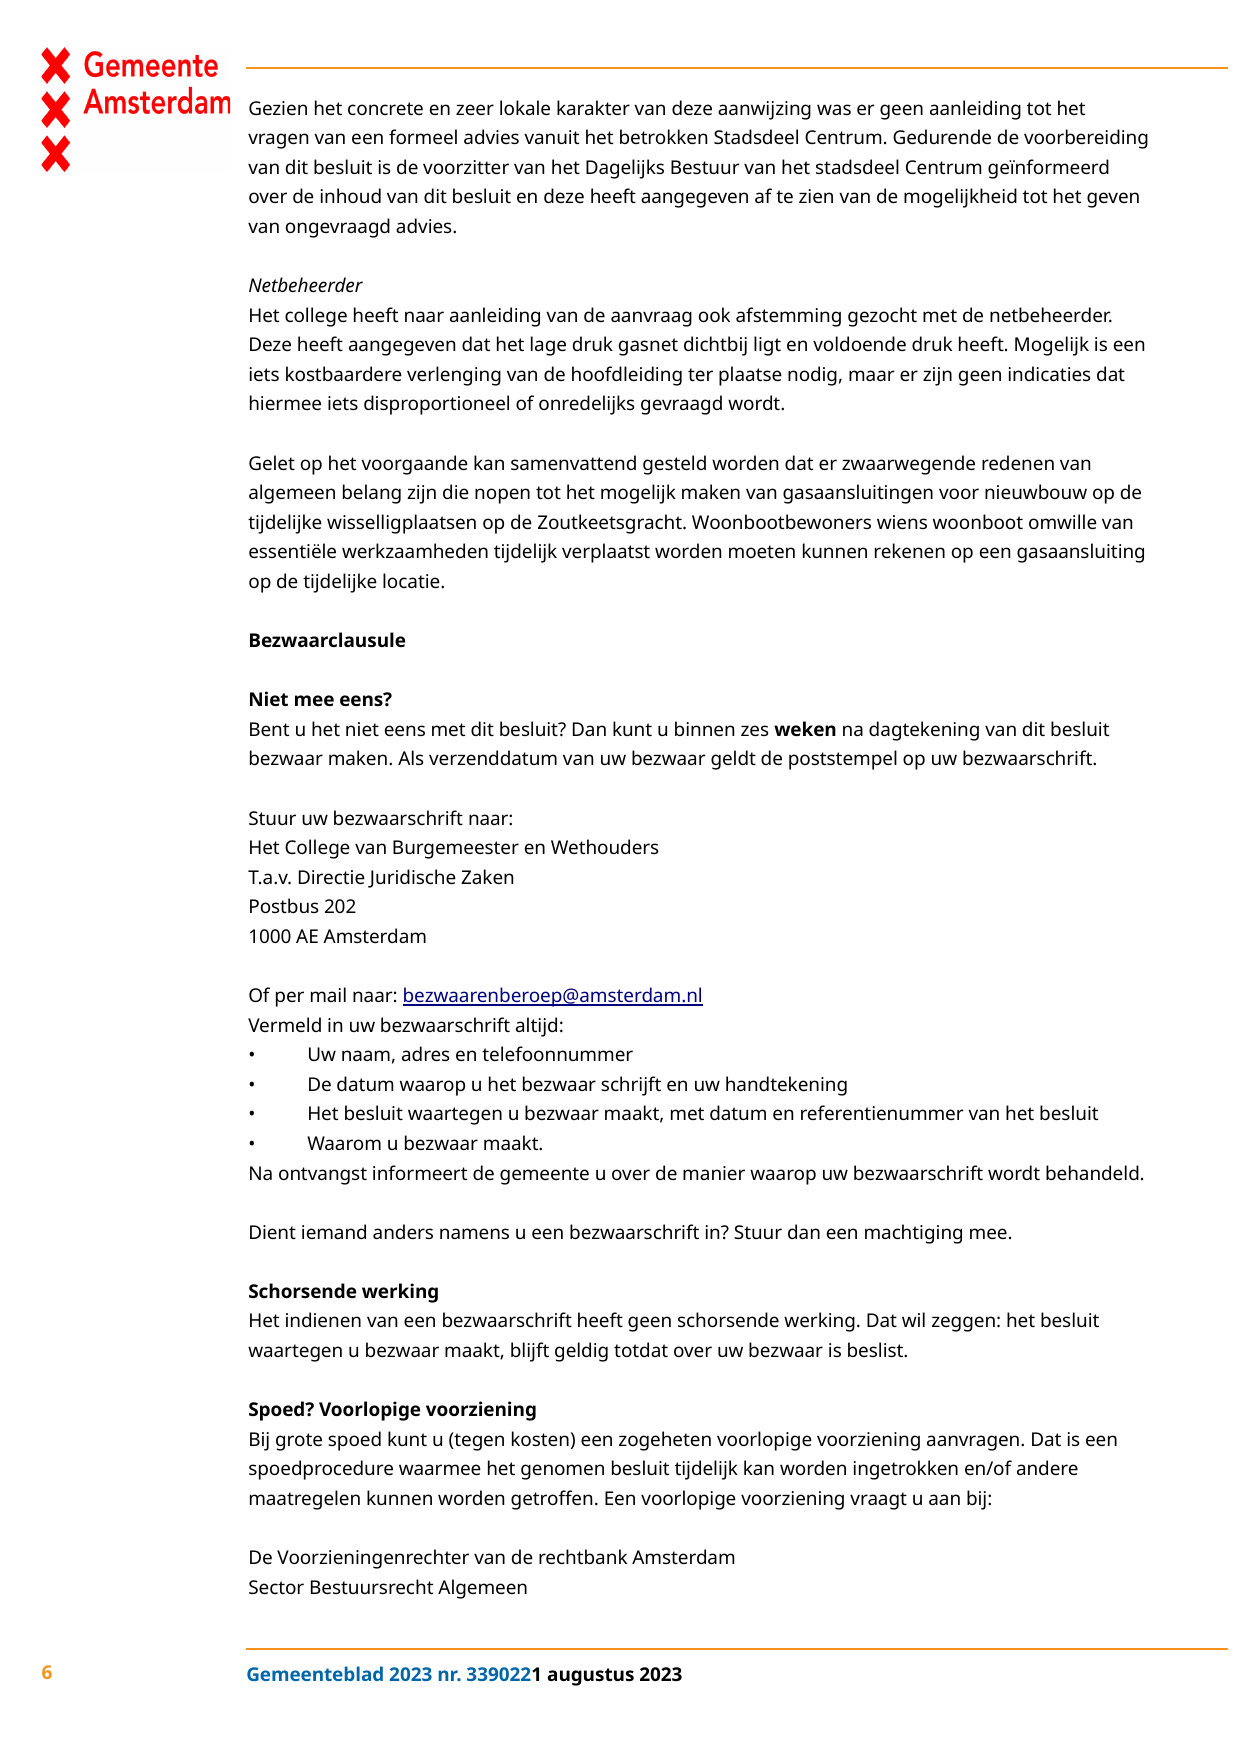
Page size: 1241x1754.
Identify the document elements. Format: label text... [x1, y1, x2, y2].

text De Voorzieningenrechter van de rechtbank Amsterdam [248, 1544, 1152, 1570]
text Vermeld in uw bezwaarschrift altijd: [248, 1012, 1152, 1038]
text Bent u het niet eens met dit besluit? Dan kunt u binnen zes weken na dagtekening van dit besluit bezwaar maken. Als verzenddatum van uw bezwaar geldt de poststempel op uw bezwaarschrift. [248, 716, 1152, 771]
text Gelet op het voorgaande kan samenvattend gesteld worden dat er zwaarwegende redenen van algemeen belang zijn die nopen tot het mogelijk maken van gasaansluitingen voor nieuwbouw op de tijdelijke wisselligplaatsen op de Zoutkeetsgracht. Woonbootbewoners wiens woonboot omwille van essentiële werkzaamheden tijdelijk verplaatst worden moeten kunnen rekenen op een gasaansluiting op de tijdelijke locatie. [248, 450, 1152, 594]
list Waarom u bezwaar maakt. [248, 1130, 1152, 1156]
list De datum waarop u het bezwaar schrijft en uw handtekening [248, 1071, 1152, 1097]
text Netbeheerder [248, 272, 1152, 298]
text Gezien het concrete en zeer lokale karakter van deze aanwijzing was er geen aanleiding tot het vragen van een formeel advies vanuit het betrokken Stadsdeel Centrum. Gedurende de voorbereiding van dit besluit is de voorzitter van het Dagelijks Bestuur van het stadsdeel Centrum geïnformeerd over de inhoud van dit besluit en deze heeft aangegeven af te zien van de mogelijkheid tot het geven van ongevraagd advies. [248, 95, 1152, 239]
text Dient iemand anders namens u een bezwaarschrift in? Stuur dan een machtiging mee. [248, 1219, 1152, 1245]
text Het college heeft naar aanleiding van de aanvraag ook afstemming gezocht met de netbeheerder. Deze heeft aangegeven dat het lage druk gasnet dichtbij ligt en voldoende druk heeft. Mogelijk is een iets kostbaardere verlenging van de hoofdleiding ter plaatse nodig, maar er zijn geen indicaties dat hiermee iets disproportioneel of onredelijks gevraagd wordt. [248, 302, 1152, 416]
text Stuur uw bezwaarschrift naar: [248, 805, 1152, 831]
text T.a.v. Directie Juridische Zaken [248, 864, 1152, 890]
text Schorsende werking [248, 1278, 1152, 1304]
text Het indienen van een bezwaarschrift heeft geen schorsende werking. Dat wil zeggen: het besluit waartegen u bezwaar maakt, blijft geldig totdat over uw bezwaar is beslist. [248, 1308, 1152, 1363]
text Niet mee eens? [248, 686, 1152, 712]
text Bij grote spoed kunt u (tegen kosten) een zogeheten voorlopige voorziening aanvragen. Dat is een spoedprocedure waarmee het genomen besluit tijdelijk kan worden ingetrokken en/of andere maatregelen kunnen worden getroffen. Een voorlopige voorziening vraagt u aan bij: [248, 1426, 1152, 1511]
text Het College van Burgemeester en Wethouders [248, 834, 1152, 860]
text Postbus 202 [248, 893, 1152, 919]
picture [41, 47, 231, 172]
text Spoed? Voorlopige voorziening [248, 1396, 1152, 1422]
text Of per mail naar: bezwaarenberoep@amsterdam.nl [248, 982, 1152, 1008]
text 1000 AE Amsterdam [248, 923, 1152, 949]
text Sector Bestuursrecht Algemeen [248, 1574, 1152, 1600]
list Het besluit waartegen u bezwaar maakt, met datum en referentienummer van het besluit [248, 1101, 1152, 1126]
list Uw naam, adres en telefoonnummer [248, 1041, 1152, 1067]
text Na ontvangst informeert de gemeente u over de manier waarop uw bezwaarschrift wordt behandeld. [248, 1160, 1152, 1186]
text Bezwaarclausule [248, 627, 1152, 653]
